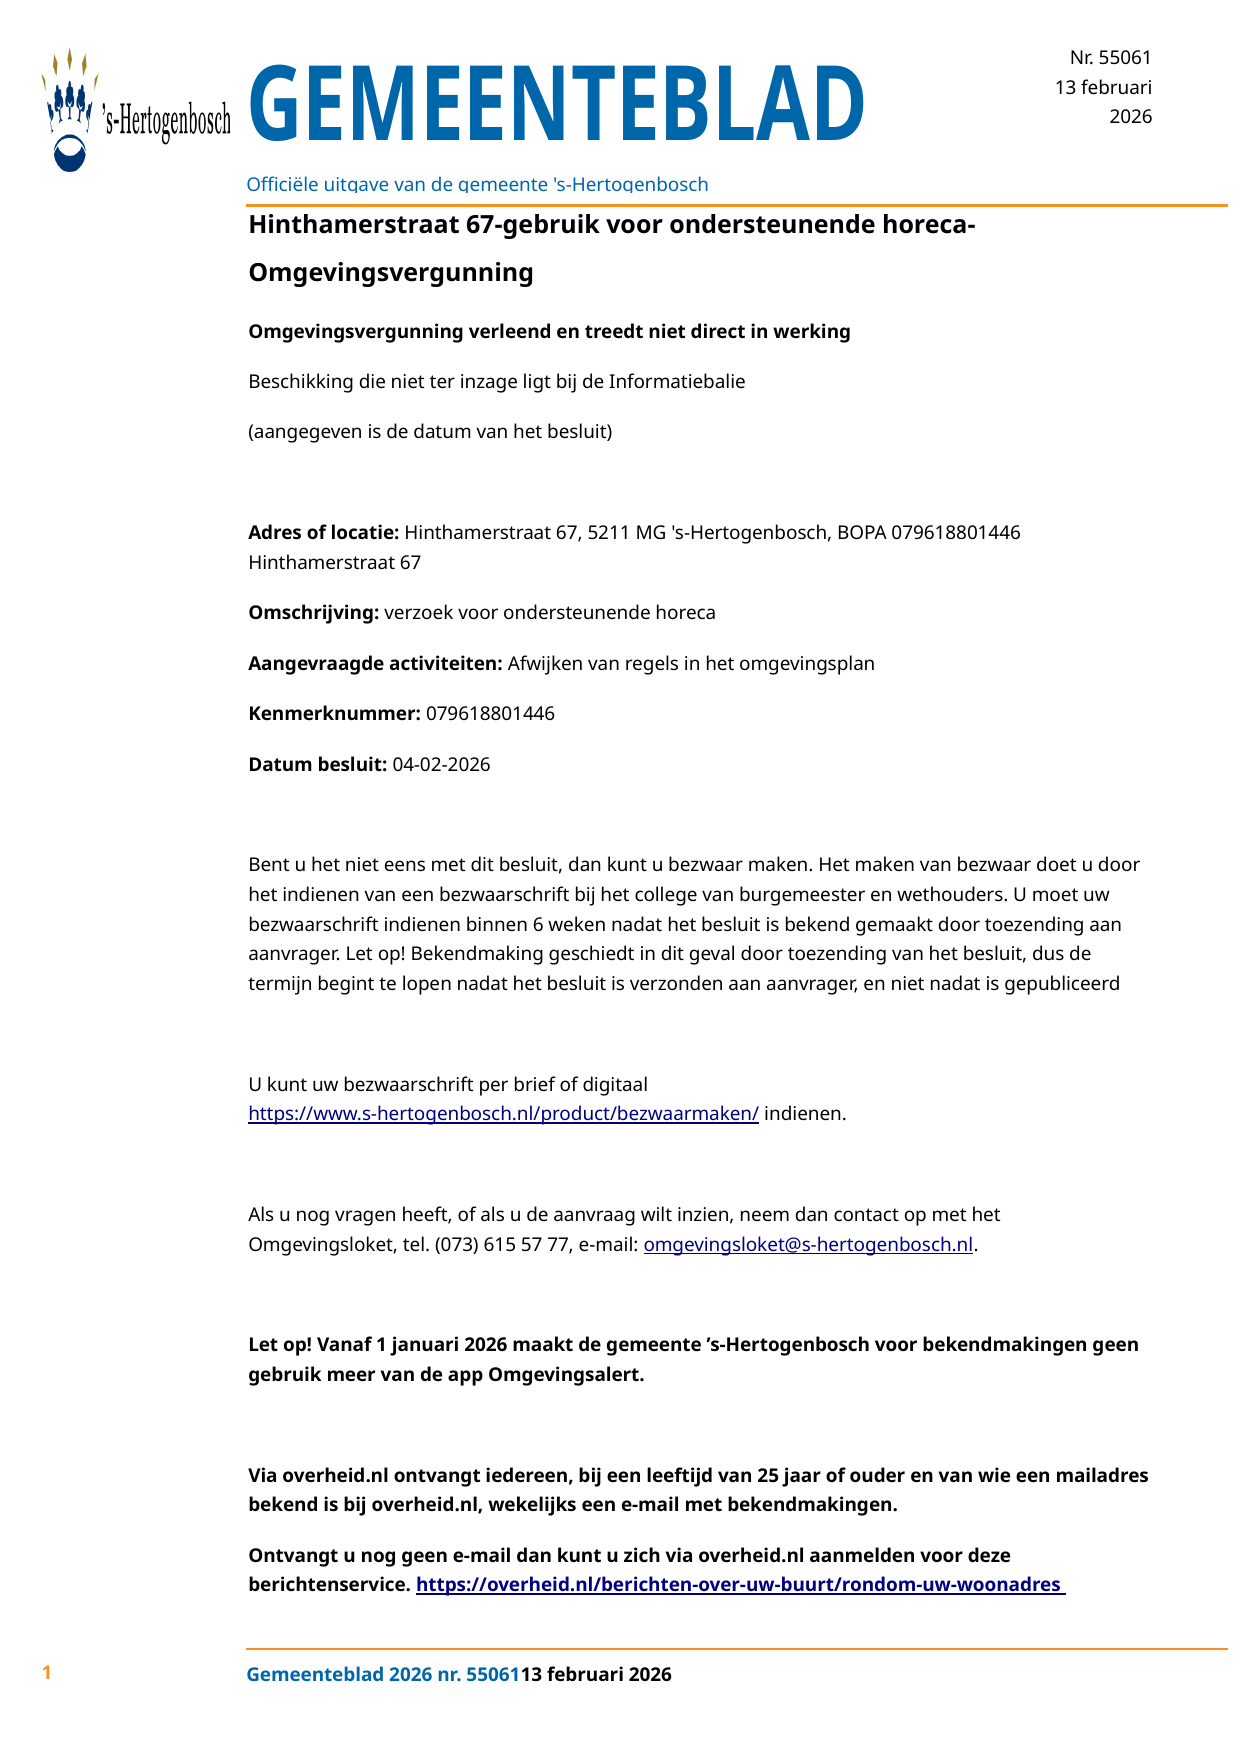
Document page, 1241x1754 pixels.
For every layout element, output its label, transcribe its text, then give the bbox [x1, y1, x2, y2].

picture [41, 47, 231, 172]
text U kunt uw bezwaarschrift per brief of digitaal https://www.s-hertogenbosch.nl/product/bezwaarmaken/ indienen. [248, 1071, 1152, 1126]
text Omschrijving: verzoek voor ondersteunende horeca [248, 599, 1152, 625]
text (aangegeven is de datum van het besluit) [248, 419, 1152, 444]
text Als u nog vragen heeft, of als u de aanvraag wilt inzien, neem dan contact op met het Omgevingsloket, tel. (073) 615 57 77, e-mail: omgevingsloket@s-hertogenbosch.nl. [248, 1201, 1152, 1257]
text Hinthamerstraat 67-gebruik voor ondersteunende horeca-Omgevingsvergunning [248, 207, 1152, 288]
text Let op! Vanaf 1 januari 2026 maakt de gemeente ’s-Hertogenbosch voor bekendmakingen geen gebruik meer van de app Omgevingsalert. [248, 1332, 1152, 1387]
text Beschikking die niet ter inzage ligt bij de Informatiebalie [248, 368, 1152, 394]
text Aangevraagde activiteiten: Afwijken van regels in het omgevingsplan [248, 650, 1152, 676]
text Via overheid.nl ontvangt iedereen, bij een leeftijd van 25 jaar of ouder en van wie een mailadres bekend is bij overheid.nl, wekelijks een e-mail met bekendmakingen. [248, 1462, 1152, 1517]
text Datum besluit: 04-02-2026 [248, 751, 1152, 777]
text Omgevingsvergunning verleend en treedt niet direct in werking [248, 318, 1152, 344]
text Kenmerknummer: 079618801446 [248, 700, 1152, 726]
text Ontvangt u nog geen e-mail dan kunt u zich via overheid.nl aanmelden voor deze berichtenservice. https://overheid.nl/berichten-over-uw-buurt/rondom-uw-woonadres [248, 1542, 1152, 1597]
text Bent u het niet eens met dit besluit, dan kunt u bezwaar maken. Het maken van bezwaar doet u door het indienen van een bezwaarschrift bij het college van burgemeester en wethouders. U moet uw bezwaarschrift indienen binnen 6 weken nadat het besluit is bekend gemaakt door toezending aan aanvrager. Let op! Bekendmaking geschiedt in dit geval door toezending van het besluit, dus de termijn begint te lopen nadat het besluit is verzonden aan aanvrager, en niet nadat is gepubliceerd [248, 852, 1152, 996]
text Adres of locatie: Hinthamerstraat 67, 5211 MG 's-Hertogenbosch, BOPA 079618801446 Hinthamerstraat 67 [248, 519, 1152, 575]
